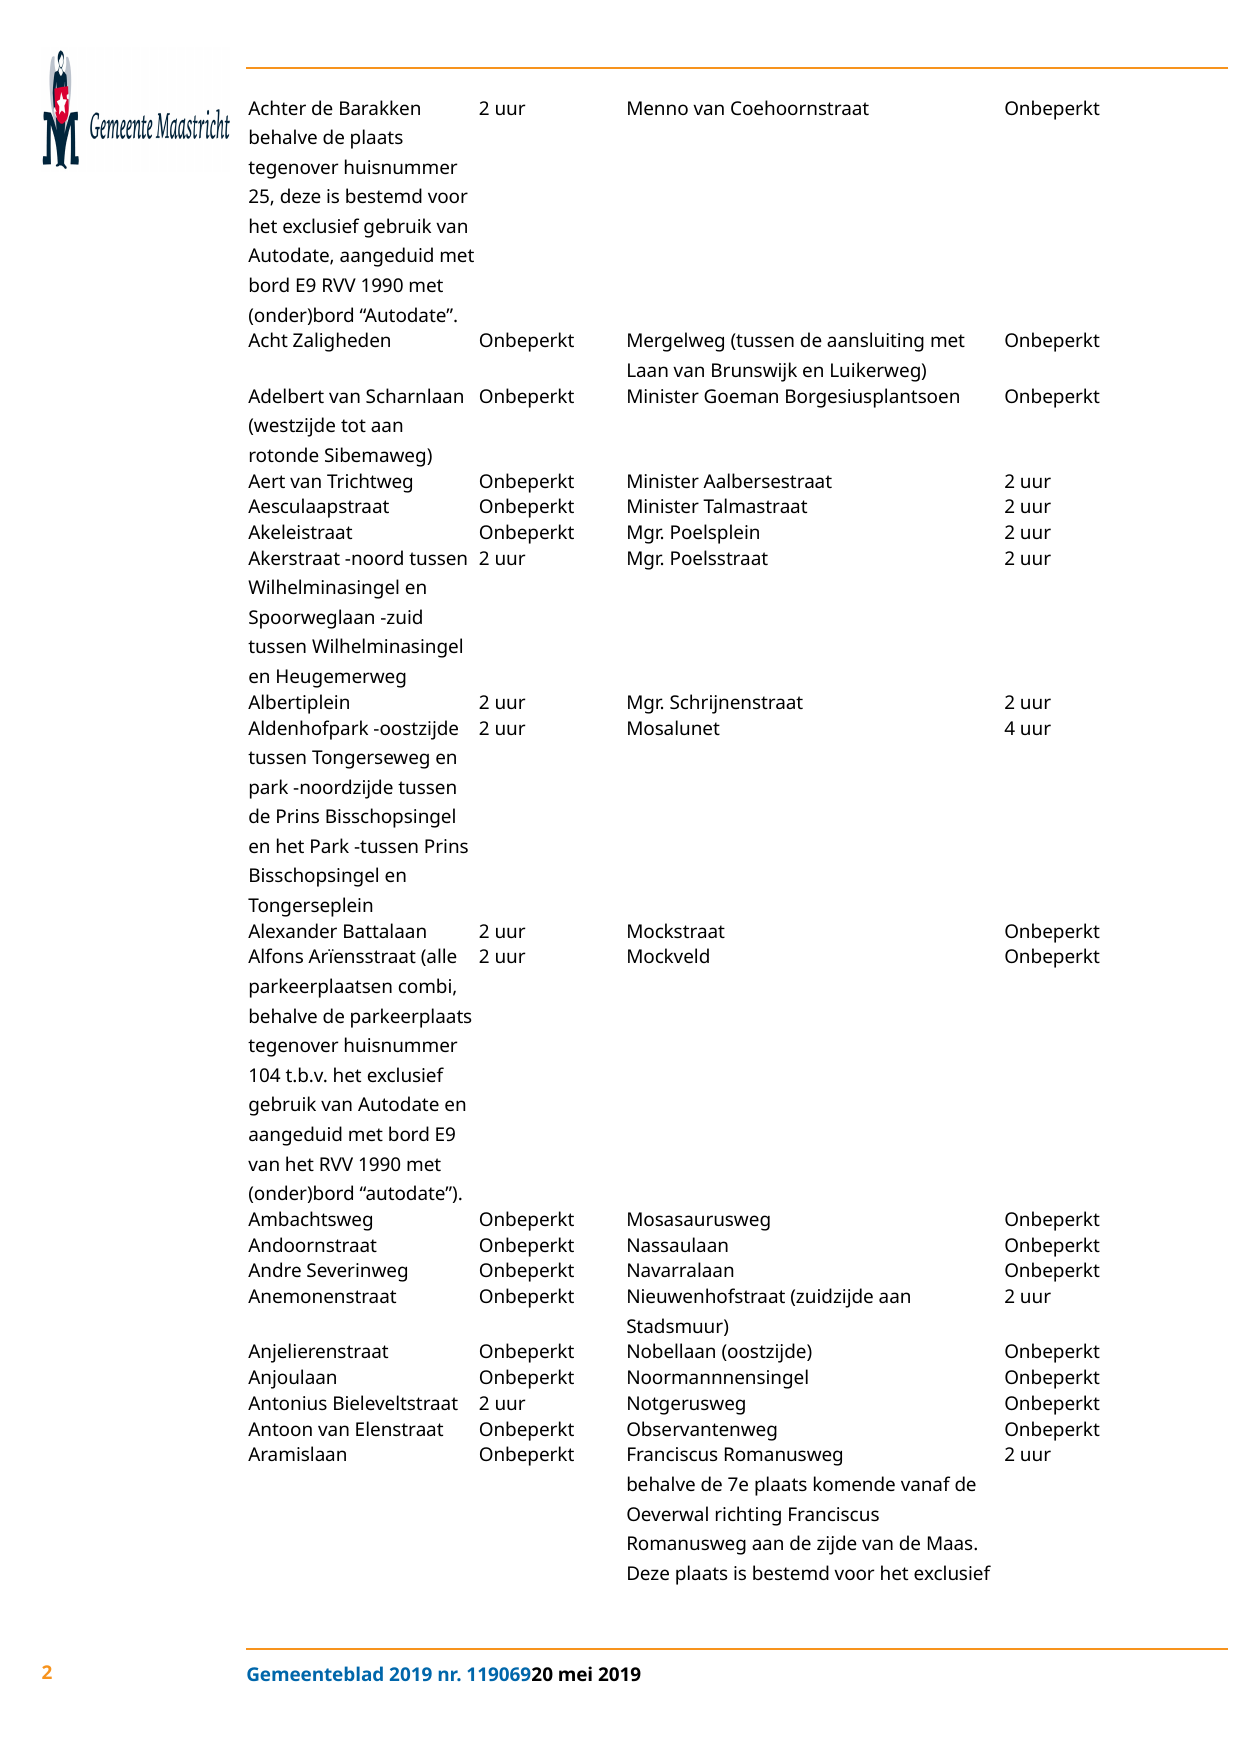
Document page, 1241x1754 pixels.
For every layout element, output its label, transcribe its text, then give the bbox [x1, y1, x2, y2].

table_cell Onbeperkt [479, 1416, 626, 1442]
table_cell Onbeperkt [479, 1206, 626, 1232]
table_cell Akeleistraat [248, 519, 479, 545]
table_cell Navarralaan [626, 1258, 1004, 1283]
table_cell Mosalunet [626, 715, 1004, 918]
table_cell Onbeperkt [1004, 328, 1152, 383]
table_cell Onbeperkt [479, 494, 626, 519]
table_cell 2 uur [479, 545, 626, 689]
table_cell Onbeperkt [1004, 383, 1152, 468]
table_cell Alexander Battalaan [248, 918, 479, 944]
table_cell Onbeperkt [1004, 1390, 1152, 1416]
table_cell 2 uur [479, 1390, 626, 1416]
table_cell 2 uur [479, 95, 626, 328]
table_cell Onbeperkt [479, 468, 626, 493]
table_cell Antoon van Elenstraat [248, 1416, 479, 1442]
table_cell Acht Zaligheden [248, 328, 479, 383]
table_cell 2 uur [1004, 468, 1152, 493]
table_cell Onbeperkt [1004, 1258, 1152, 1283]
table_cell Onbeperkt [1004, 1232, 1152, 1258]
table_cell Onbeperkt [479, 519, 626, 545]
table_cell 2 uur [479, 944, 626, 1206]
table_cell Minister Goeman Borgesiusplantsoen [626, 383, 1004, 468]
table_cell Noormannnensingel [626, 1364, 1004, 1390]
table_cell 2 uur [1004, 1442, 1152, 1586]
table_cell Onbeperkt [479, 1339, 626, 1364]
table_cell Mockveld [626, 944, 1004, 1206]
table_cell Onbeperkt [1004, 1206, 1152, 1232]
table_cell Nassaulaan [626, 1232, 1004, 1258]
table_cell Onbeperkt [479, 383, 626, 468]
table_cell Minister Aalbersestraat [626, 468, 1004, 493]
table_cell Adelbert van Scharnlaan (westzijde tot aan rotonde Sibemaweg) [248, 383, 479, 468]
table_cell Onbeperkt [479, 1258, 626, 1283]
table_cell Onbeperkt [1004, 944, 1152, 1206]
table_cell Nieuwenhofstraat (zuidzijde aan Stadsmuur) [626, 1283, 1004, 1339]
table_cell Antonius Bieleveltstraat [248, 1390, 479, 1416]
table_cell 2 uur [1004, 494, 1152, 519]
table_cell Andoornstraat [248, 1232, 479, 1258]
picture [41, 47, 231, 172]
table_cell Mgr. Poelsstraat [626, 545, 1004, 689]
table_cell Onbeperkt [1004, 1339, 1152, 1364]
table_cell Franciscus Romanusweg behalve de 7e plaats komende vanaf de Oeverwal richting Franciscus Romanusweg aan de zijde van de Maas. Deze plaats is bestemd voor het exclusief [626, 1442, 1004, 1586]
table_cell Mergelweg (tussen de aansluiting met Laan van Brunswijk en Luikerweg) [626, 328, 1004, 383]
table_cell Nobellaan (oostzijde) [626, 1339, 1004, 1364]
table_cell Onbeperkt [479, 328, 626, 383]
table_cell Albertiplein [248, 689, 479, 715]
table_cell Aramislaan [248, 1442, 479, 1586]
table_cell Mgr. Schrijnenstraat [626, 689, 1004, 715]
table_cell Alfons Arïensstraat (alle parkeerplaatsen combi, behalve de parkeerplaats tegenover huisnummer 104 t.b.v. het exclusief gebruik van Autodate en aangeduid met bord E9 van het RVV 1990 met (onder)bord “autodate”). [248, 944, 479, 1206]
table_cell Ambachtsweg [248, 1206, 479, 1232]
table_cell Mockstraat [626, 918, 1004, 944]
table_cell Notgerusweg [626, 1390, 1004, 1416]
table_cell Aldenhofpark -oostzijde tussen Tongerseweg en park -noordzijde tussen de Prins Bisschopsingel en het Park -tussen Prins Bisschopsingel en Tongerseplein [248, 715, 479, 918]
table_cell 2 uur [1004, 519, 1152, 545]
table_cell Anjoulaan [248, 1364, 479, 1390]
table_cell Onbeperkt [479, 1442, 626, 1586]
table_cell Onbeperkt [1004, 1416, 1152, 1442]
table_cell Menno van Coehoornstraat [626, 95, 1004, 328]
table_cell Mosasaurusweg [626, 1206, 1004, 1232]
table_cell Onbeperkt [1004, 918, 1152, 944]
table_cell Anjelierenstraat [248, 1339, 479, 1364]
table_cell 2 uur [479, 715, 626, 918]
table_cell 2 uur [479, 918, 626, 944]
table_cell Onbeperkt [1004, 1364, 1152, 1390]
table_cell 2 uur [1004, 1283, 1152, 1339]
table_cell Minister Talmastraat [626, 494, 1004, 519]
table_cell Anemonenstraat [248, 1283, 479, 1339]
table_cell 2 uur [1004, 545, 1152, 689]
table_cell Observantenweg [626, 1416, 1004, 1442]
table_cell Andre Severinweg [248, 1258, 479, 1283]
table_cell Onbeperkt [479, 1364, 626, 1390]
table_cell Achter de Barakken behalve de plaats tegenover huisnummer 25, deze is bestemd voor het exclusief gebruik van Autodate, aangeduid met bord E9 RVV 1990 met (onder)bord “Autodate”. [248, 95, 479, 328]
table_cell Mgr. Poelsplein [626, 519, 1004, 545]
table_cell 4 uur [1004, 715, 1152, 918]
table_cell Onbeperkt [479, 1232, 626, 1258]
table_cell Onbeperkt [479, 1283, 626, 1339]
table_cell Aesculaapstraat [248, 494, 479, 519]
table_cell 2 uur [479, 689, 626, 715]
table_cell Aert van Trichtweg [248, 468, 479, 493]
table_cell Akerstraat -noord tussen Wilhelminasingel en Spoorweglaan -zuid tussen Wilhelminasingel en Heugemerweg [248, 545, 479, 689]
table_cell 2 uur [1004, 689, 1152, 715]
table_cell Onbeperkt [1004, 95, 1152, 328]
